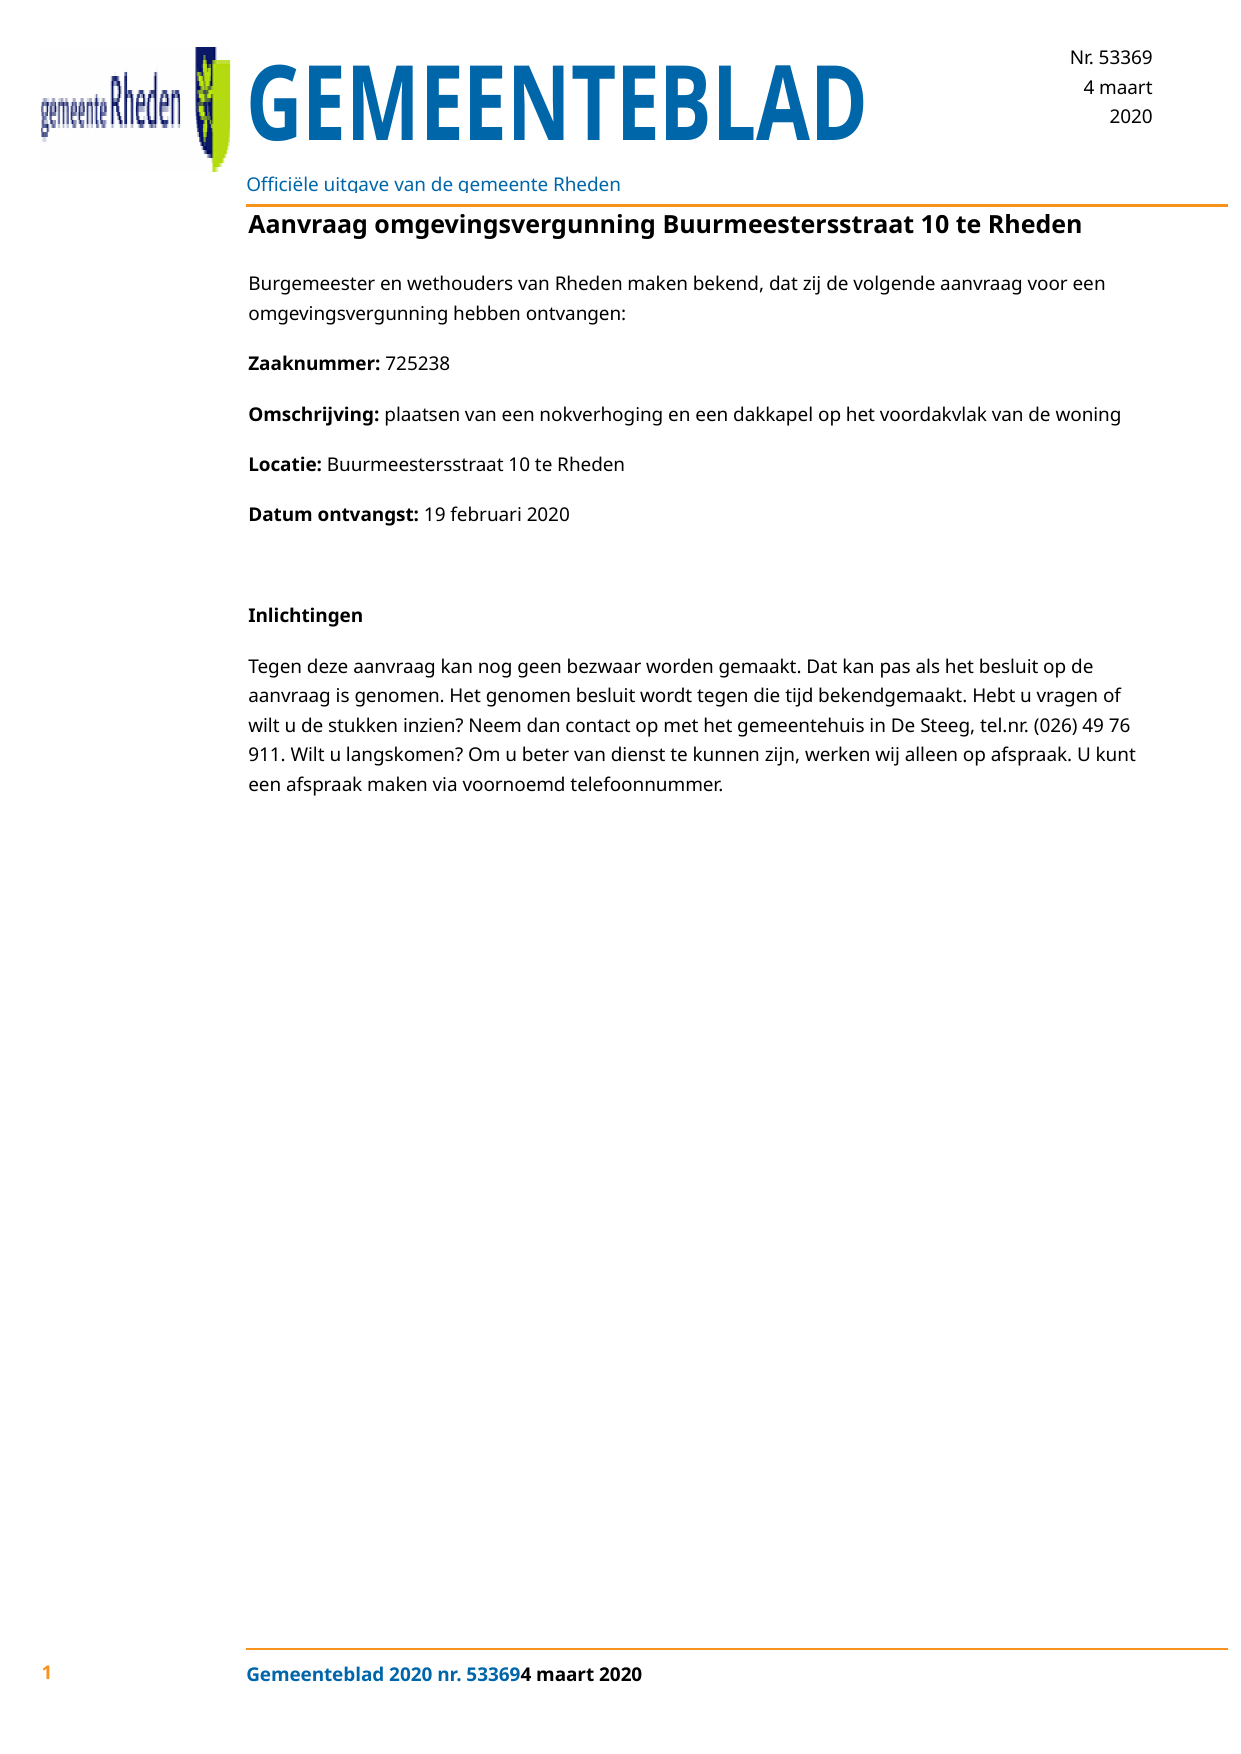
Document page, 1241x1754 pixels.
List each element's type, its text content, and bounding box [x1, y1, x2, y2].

text Zaaknummer: 725238 [248, 350, 1152, 376]
text Aanvraag omgevingsvergunning Buurmeestersstraat 10 te Rheden [248, 207, 1152, 241]
picture [41, 47, 231, 172]
text Inlichtingen [248, 602, 1152, 628]
text Omschrijving: plaatsen van een nokverhoging en een dakkapel op het voordakvlak van de woning [248, 401, 1152, 426]
text Datum ontvangst: 19 februari 2020 [248, 502, 1152, 527]
text Tegen deze aanvraag kan nog geen bezwaar worden gemaakt. Dat kan pas als het besluit op de aanvraag is genomen. Het genomen besluit wordt tegen die tijd bekendgemaakt. Hebt u vragen of wilt u de stukken inzien? Neem dan contact op met het gemeentehuis in De Steeg, tel.nr. (026) 49 76 911. Wilt u langskomen? Om u beter van dienst te kunnen zijn, werken wij alleen op afspraak. U kunt een afspraak maken via voornoemd telefoonnummer. [248, 653, 1152, 797]
text Locatie: Buurmeestersstraat 10 te Rheden [248, 451, 1152, 477]
text Burgemeester en wethouders van Rheden maken bekend, dat zij de volgende aanvraag voor een omgevingsvergunning hebben ontvangen: [248, 270, 1152, 326]
